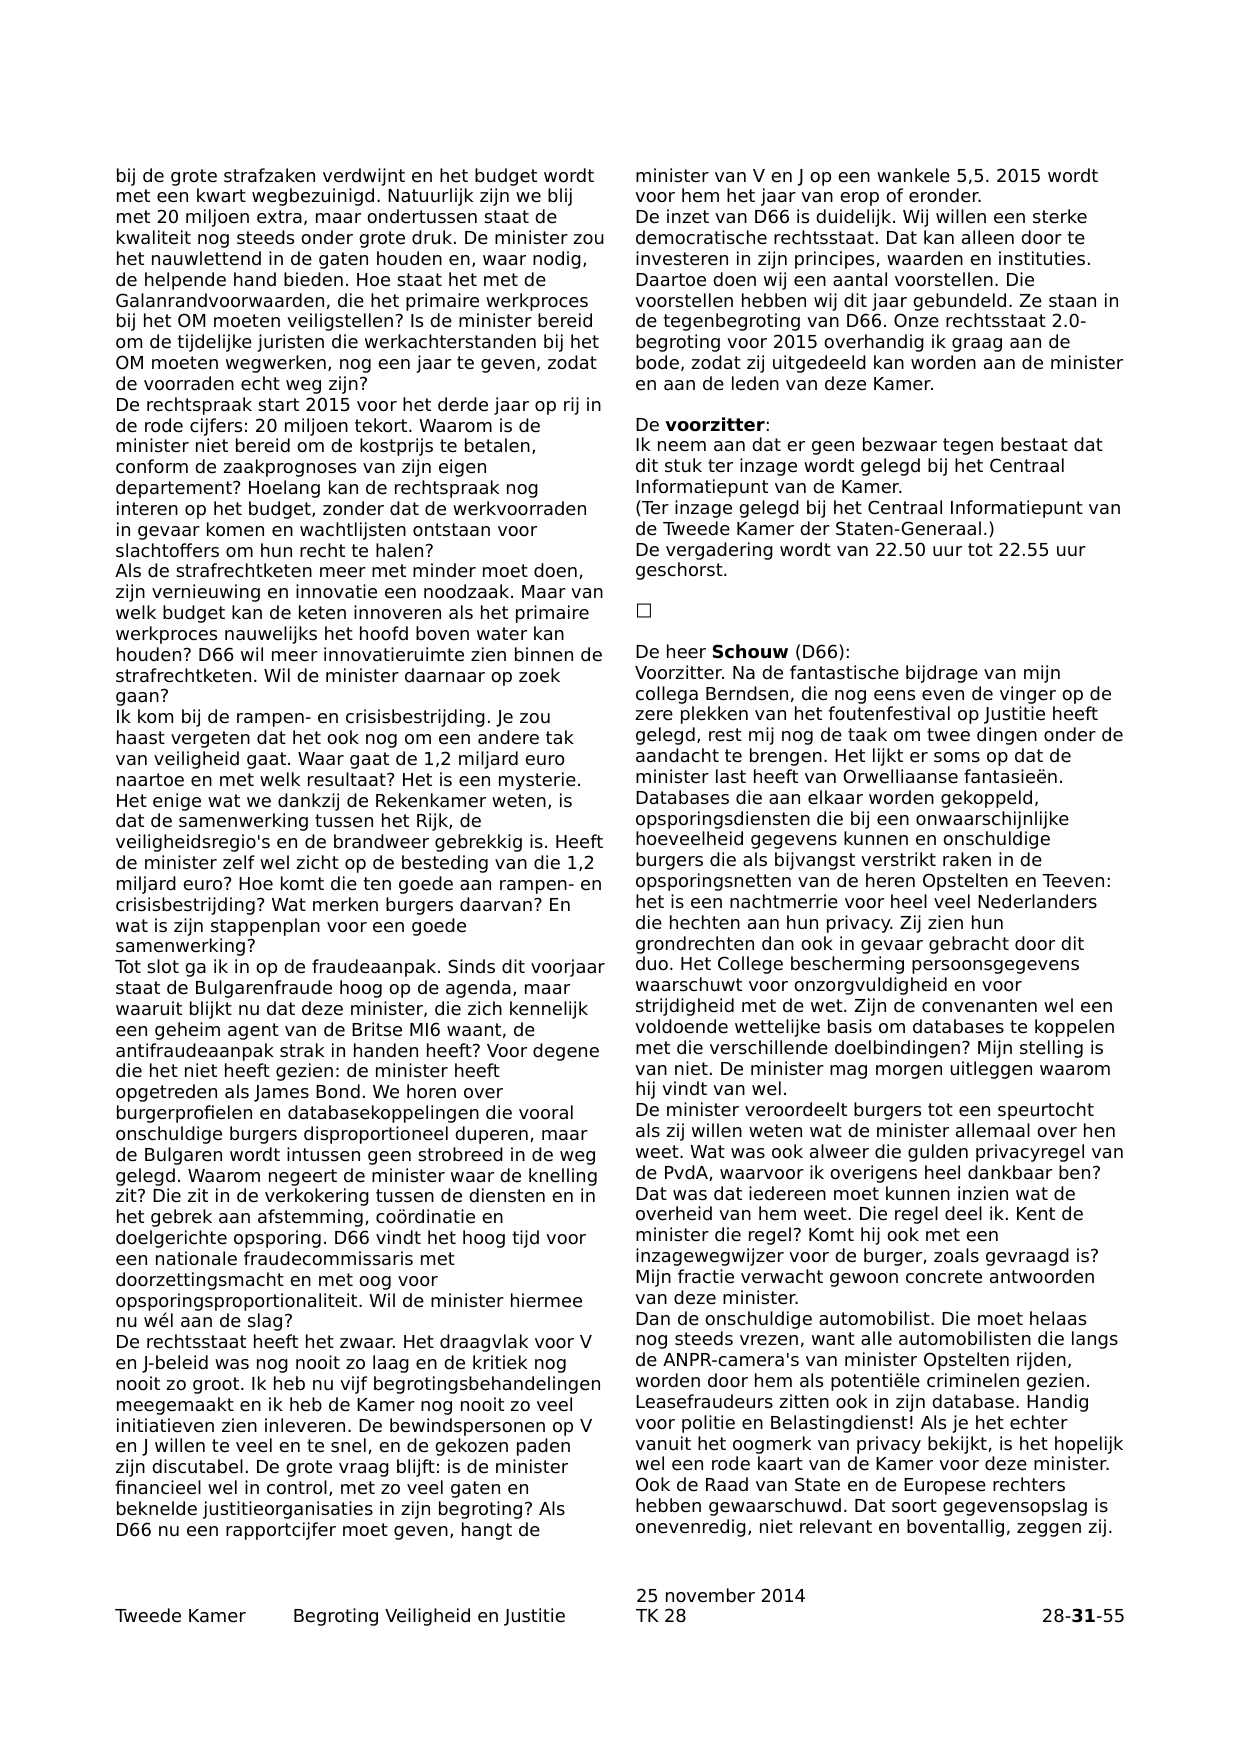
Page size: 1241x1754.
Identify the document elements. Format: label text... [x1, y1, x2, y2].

text minister van V en J op een wankele 5,5. 2015 wordt voor hem het jaar van erop of eronder. [635, 165, 1125, 207]
text Ik kom bij de rampen- en crisisbestrijding. Je zou haast vergeten dat het ook nog om een andere tak van veiligheid gaat. Waar gaat de 1,2 miljard euro naartoe en met welk resultaat? Het is een mysterie. Het enige wat we dankzij de Rekenkamer weten, is dat de samenwerking tussen het Rijk, de veiligheidsregio's en de brandweer gebrekkig is. Heeft de minister zelf wel zicht op de besteding van die 1,2 miljard euro? Hoe komt die ten goede aan rampen- en crisisbestrijding? Wat merken burgers daarvan? En wat is zijn stappenplan voor een goede samenwerking? [115, 707, 605, 957]
text De rechtspraak start 2015 voor het derde jaar op rij in de rode cijfers: 20 miljoen tekort. Waarom is de minister niet bereid om de kostprijs te betalen, conform de zaakprognoses van zijn eigen departement? Hoelang kan de rechtspraak nog interen op het budget, zonder dat de werkvoorraden in gevaar komen en wachtlijsten ontstaan voor slachtoffers om hun recht te halen? [115, 394, 605, 561]
text De heer Schouw (D66): [635, 642, 1125, 662]
text (Ter inzage gelegd bij het Centraal Informatiepunt van de Tweede Kamer der Staten-Generaal.) [635, 498, 1125, 539]
text Voorzitter. Na de fantastische bijdrage van mijn collega Berndsen, die nog eens even de vinger op de zere plekken van het foutenfestival op Justitie heeft gelegd, rest mij nog de taak om twee dingen onder de aandacht te brengen. Het lijkt er soms op dat de minister last heeft van Orwelliaanse fantasieën. Databases die aan elkaar worden gekoppeld, opsporingsdiensten die bij een onwaarschijnlijke hoeveelheid gegevens kunnen en onschuldige burgers die als bijvangst verstrikt raken in de opsporingsnetten van de heren Opstelten en Teeven: het is een nachtmerrie voor heel veel Nederlanders die hechten aan hun privacy. Zij zien hun grondrechten dan ook in gevaar gebracht door dit duo. Het College bescherming persoonsgegevens waarschuwt voor onzorgvuldigheid en voor strijdigheid met de wet. Zijn de convenanten wel een voldoende wettelijke basis om databases te koppelen met die verschillende doelbindingen? Mijn stelling is van niet. De minister mag morgen uitleggen waarom hij vindt van wel. [635, 662, 1125, 1100]
text bij de grote strafzaken verdwijnt en het budget wordt met een kwart wegbezuinigd. Natuurlijk zijn we blij met 20 miljoen extra, maar ondertussen staat de kwaliteit nog steeds onder grote druk. De minister zou het nauwlettend in de gaten houden en, waar nodig, de helpende hand bieden. Hoe staat het met de Galanrandvoorwaarden, die het primaire werkproces bij het OM moeten veiligstellen? Is de minister bereid om de tijdelijke juristen die werkachterstanden bij het OM moeten wegwerken, nog een jaar te geven, zodat de voorraden echt weg zijn? [115, 165, 605, 394]
text De inzet van D66 is duidelijk. Wij willen een sterke democratische rechtsstaat. Dat kan alleen door te investeren in zijn principes, waarden en instituties. Daartoe doen wij een aantal voorstellen. Die voorstellen hebben wij dit jaar gebundeld. Ze staan in de tegenbegroting van D66. Onze rechtsstaat 2.0-begroting voor 2015 overhandig ik graag aan de bode, zodat zij uitgedeeld kan worden aan de minister en aan de leden van deze Kamer. [635, 207, 1125, 394]
text Dan de onschuldige automobilist. Die moet helaas nog steeds vrezen, want alle automobilisten die langs de ANPR-camera's van minister Opstelten rijden, worden door hem als potentiële criminelen gezien. Leasefraudeurs zitten ook in zijn database. Handig voor politie en Belastingdienst! Als je het echter vanuit het oogmerk van privacy bekijkt, is het hopelijk wel een rode kaart van de Kamer voor deze minister. Ook de Raad van State en de Europese rechters hebben gewaarschuwd. Dat soort gegevensopslag is onevenredig, niet relevant en boventallig, zeggen zij. [635, 1308, 1125, 1537]
text Als de strafrechtketen meer met minder moet doen, zijn vernieuwing en innovatie een noodzaak. Maar van welk budget kan de keten innoveren als het primaire werkproces nauwelijks het hoofd boven water kan houden? D66 wil meer innovatieruimte zien binnen de strafrechtketen. Wil de minister daarnaar op zoek gaan? [115, 561, 605, 707]
text De vergadering wordt van 22.50 uur tot 22.55 uur geschorst. [635, 539, 1125, 581]
text De voorzitter: [635, 414, 1125, 435]
text Tot slot ga ik in op de fraudeaanpak. Sinds dit voorjaar staat de Bulgarenfraude hoog op de agenda, maar waaruit blijkt nu dat deze minister, die zich kennelijk een geheim agent van de Britse MI6 waant, de antifraudeaanpak strak in handen heeft? Voor degene die het niet heeft gezien: de minister heeft opgetreden als James Bond. We horen over burgerprofielen en databasekoppelingen die vooral onschuldige burgers disproportioneel duperen, maar de Bulgaren wordt intussen geen strobreed in de weg gelegd. Waarom negeert de minister waar de knelling zit? Die zit in de verkokering tussen de diensten en in het gebrek aan afstemming, coördinatie en doelgerichte opsporing. D66 vindt het hoog tijd voor een nationale fraudecommissaris met doorzettingsmacht en met oog voor opsporingsproportionaliteit. Wil de minister hiermee nu wél aan de slag? [115, 957, 605, 1332]
text De rechtsstaat heeft het zwaar. Het draagvlak voor V en J-beleid was nog nooit zo laag en de kritiek nog nooit zo groot. Ik heb nu vijf begrotingsbehandelingen meegemaakt en ik heb de Kamer nog nooit zo veel initiatieven zien inleveren. De bewindspersonen op V en J willen te veel en te snel, en de gekozen paden zijn discutabel. De grote vraag blijft: is de minister financieel wel in control, met zo veel gaten en beknelde justitieorganisaties in zijn begroting? Als D66 nu een rapportcijfer moet geven, hangt de [115, 1332, 605, 1540]
text Ik neem aan dat er geen bezwaar tegen bestaat dat dit stuk ter inzage wordt gelegd bij het Centraal Informatiepunt van de Kamer. [635, 435, 1125, 498]
text ⬜ [635, 601, 1125, 622]
text De minister veroordeelt burgers tot een speurtocht als zij willen weten wat de minister allemaal over hen weet. Wat was ook alweer die gulden privacyregel van de PvdA, waarvoor ik overigens heel dankbaar ben? Dat was dat iedereen moet kunnen inzien wat de overheid van hem weet. Die regel deel ik. Kent de minister die regel? Komt hij ook met een inzagewegwijzer voor de burger, zoals gevraagd is? Mijn fractie verwacht gewoon concrete antwoorden van deze minister. [635, 1100, 1125, 1308]
